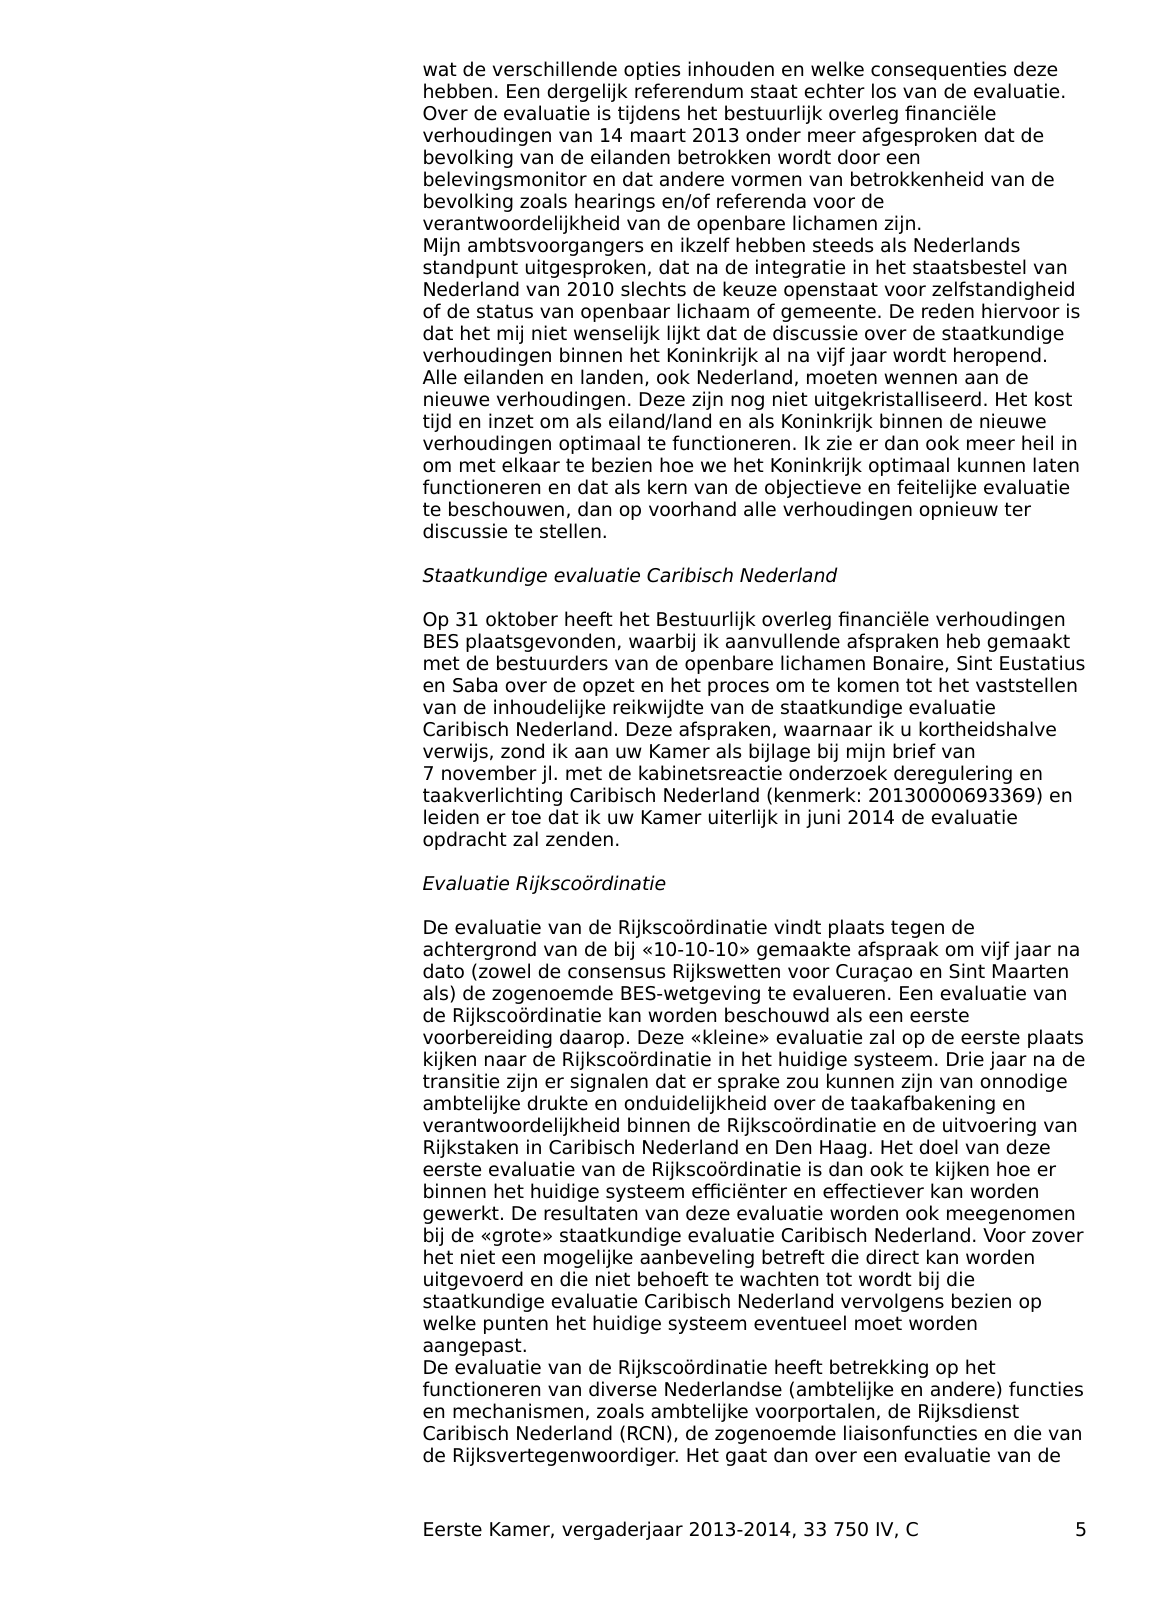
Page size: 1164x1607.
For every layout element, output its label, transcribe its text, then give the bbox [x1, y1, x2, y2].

text De evaluatie van de Rijkscoördinatie vindt plaats tegen de achtergrond van de bij «10-10-10» gemaakte afspraak om vijf jaar na dato (zowel de consensus Rijkswetten voor Curaçao en Sint Maarten als) de zogenoemde BES-wetgeving te evalueren. Een evaluatie van de Rijkscoördinatie kan worden beschouwd als een eerste voorbereiding daarop. Deze «kleine» evaluatie zal op de eerste plaats kijken naar de Rijkscoördinatie in het huidige systeem. Drie jaar na de transitie zijn er signalen dat er sprake zou kunnen zijn van onnodige ambtelijke drukte en onduidelijkheid over de taakafbakening en verantwoordelijkheid binnen de Rijkscoördinatie en de uitvoering van Rijkstaken in Caribisch Nederland en Den Haag. Het doel van deze eerste evaluatie van de Rijkscoördinatie is dan ook te kijken hoe er binnen het huidige systeem efficiënter en effectiever kan worden gewerkt. De resultaten van deze evaluatie worden ook meegenomen bij de «grote» staatkundige evaluatie Caribisch Nederland. Voor zover het niet een mogelijke aanbeveling betreft die direct kan worden uitgevoerd en die niet behoeft te wachten tot wordt bij die staatkundige evaluatie Caribisch Nederland vervolgens bezien op welke punten het huidige systeem eventueel moet worden aangepast. [422, 917, 1087, 1357]
text wat de verschillende opties inhouden en welke consequenties deze hebben. Een dergelijk referendum staat echter los van de evaluatie. Over de evaluatie is tijdens het bestuurlijk overleg financiële verhoudingen van 14 maart 2013 onder meer afgesproken dat de bevolking van de eilanden betrokken wordt door een belevingsmonitor en dat andere vormen van betrokkenheid van de bevolking zoals hearings en/of referenda voor de verantwoordelijkheid van de openbare lichamen zijn. [422, 59, 1087, 235]
subtitle Staatkundige evaluatie Caribisch Nederland [422, 565, 1087, 587]
text Op 31 oktober heeft het Bestuurlijk overleg financiële verhoudingen BES plaatsgevonden, waarbij ik aanvullende afspraken heb gemaakt met de bestuurders van de openbare lichamen Bonaire, Sint Eustatius en Saba over de opzet en het proces om te komen tot het vaststellen van de inhoudelijke reikwijdte van de staatkundige evaluatie Caribisch Nederland. Deze afspraken, waarnaar ik u kortheidshalve verwijs, zond ik aan uw Kamer als bijlage bij mijn brief van 7 november jl. met de kabinetsreactie onderzoek deregulering en taakverlichting Caribisch Nederland (kenmerk: 20130000693369) en leiden er toe dat ik uw Kamer uiterlijk in juni 2014 de evaluatie opdracht zal zenden. [422, 609, 1087, 851]
subtitle Evaluatie Rijkscoördinatie [422, 873, 1087, 895]
text Mijn ambtsvoorgangers en ikzelf hebben steeds als Nederlands standpunt uitgesproken, dat na de integratie in het staatsbestel van Nederland van 2010 slechts de keuze openstaat voor zelfstandigheid of de status van openbaar lichaam of gemeente. De reden hiervoor is dat het mij niet wenselijk lijkt dat de discussie over de staatkundige verhoudingen binnen het Koninkrijk al na vijf jaar wordt heropend. Alle eilanden en landen, ook Nederland, moeten wennen aan de nieuwe verhoudingen. Deze zijn nog niet uitgekristalliseerd. Het kost tijd en inzet om als eiland/land en als Koninkrijk binnen de nieuwe verhoudingen optimaal te functioneren. Ik zie er dan ook meer heil in om met elkaar te bezien hoe we het Koninkrijk optimaal kunnen laten functioneren en dat als kern van de objectieve en feitelijke evaluatie te beschouwen, dan op voorhand alle verhoudingen opnieuw ter discussie te stellen. [422, 235, 1087, 543]
text De evaluatie van de Rijkscoördinatie heeft betrekking op het functioneren van diverse Nederlandse (ambtelijke en andere) functies en mechanismen, zoals ambtelijke voorportalen, de Rijksdienst Caribisch Nederland (RCN), de zogenoemde liaisonfuncties en die van de Rijksvertegenwoordiger. Het gaat dan over een evaluatie van de [422, 1357, 1087, 1467]
